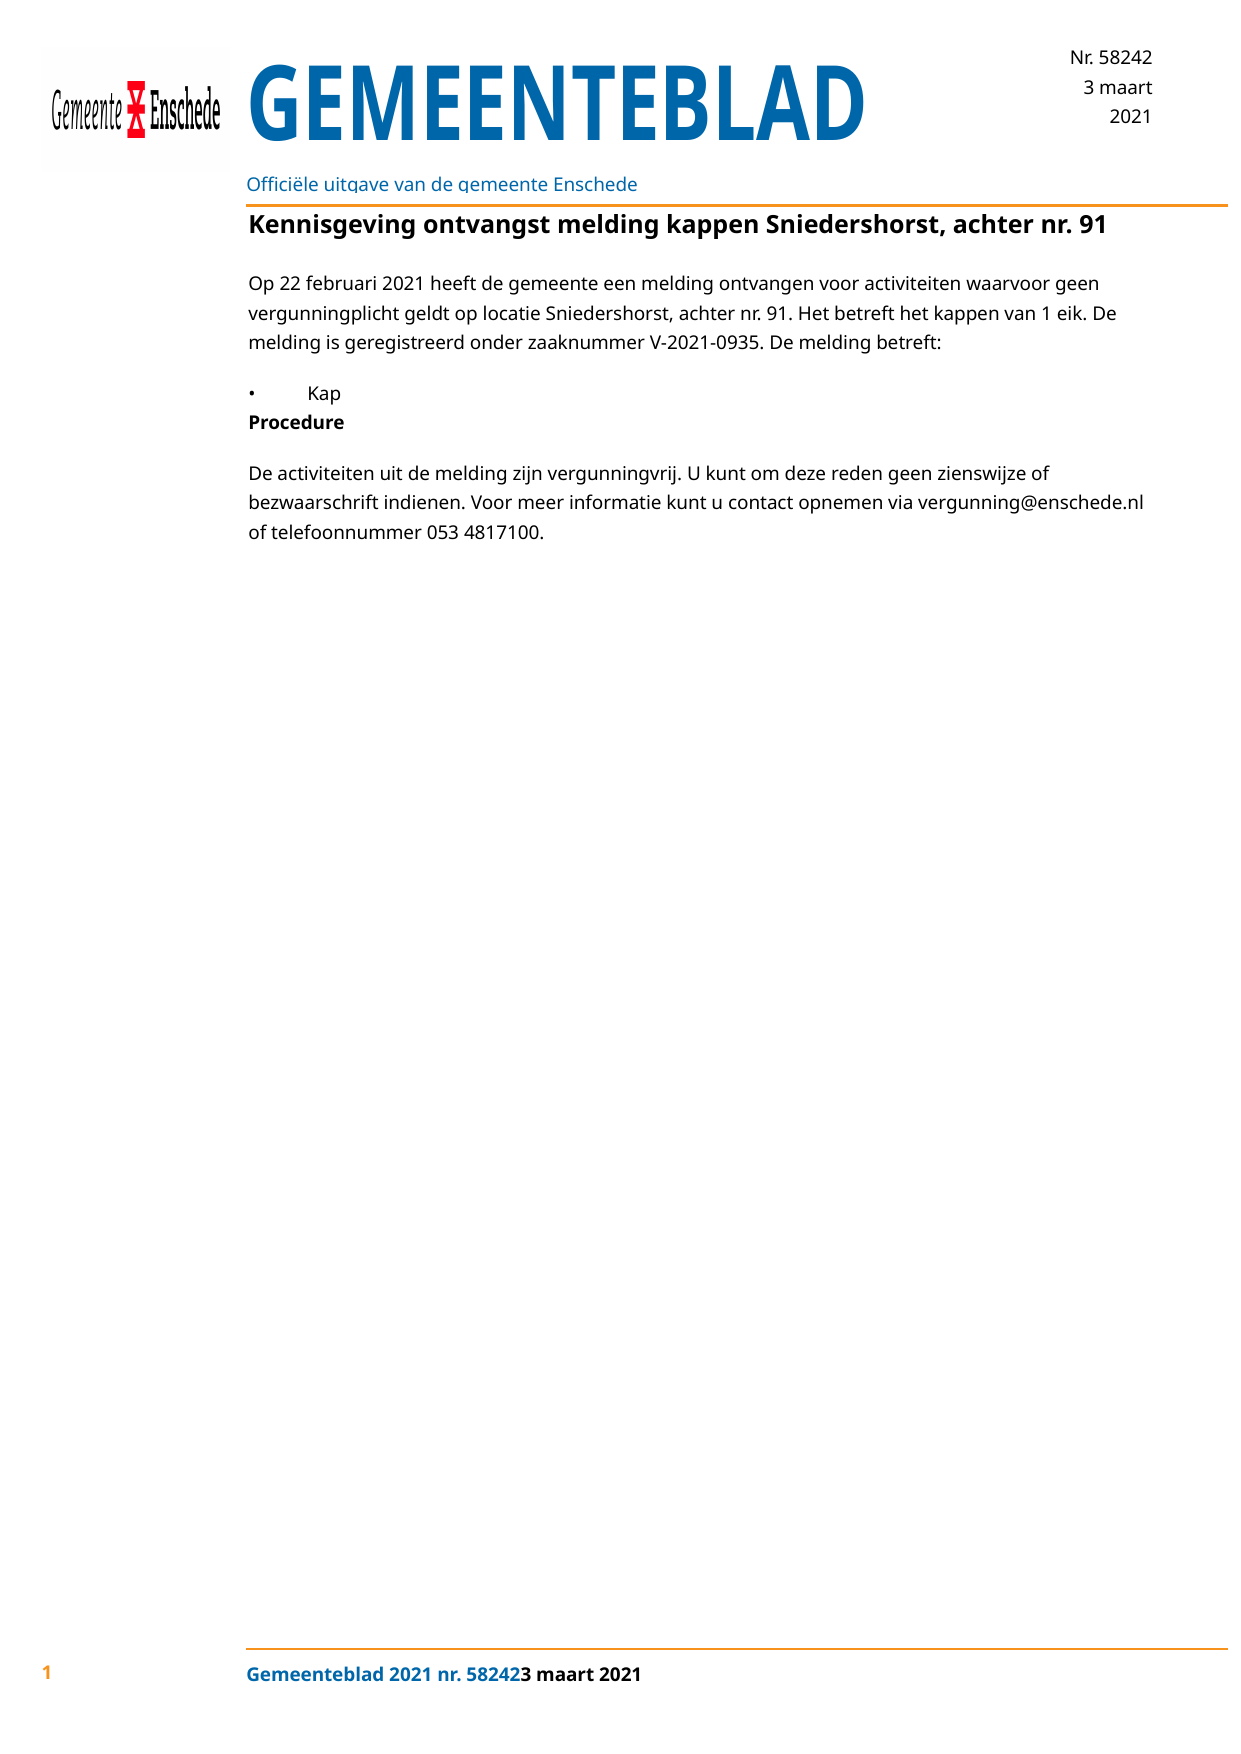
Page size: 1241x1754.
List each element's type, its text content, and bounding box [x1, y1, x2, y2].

picture [41, 47, 231, 172]
text De activiteiten uit de melding zijn vergunningvrij. U kunt om deze reden geen zienswijze of bezwaarschrift indienen. Voor meer informatie kunt u contact opnemen via vergunning@enschede.nl of telefoonnummer 053 4817100. [248, 460, 1152, 545]
text Procedure [248, 409, 1152, 435]
text Kennisgeving ontvangst melding kappen Sniedershorst, achter nr. 91 [248, 207, 1152, 241]
text Op 22 februari 2021 heeft de gemeente een melding ontvangen voor activiteiten waarvoor geen vergunningplicht geldt op locatie Sniedershorst, achter nr. 91. Het betreft het kappen van 1 eik. De melding is geregistreerd onder zaaknummer V-2021-0935. De melding betreft: [248, 270, 1152, 355]
list Kap [248, 380, 1152, 406]
